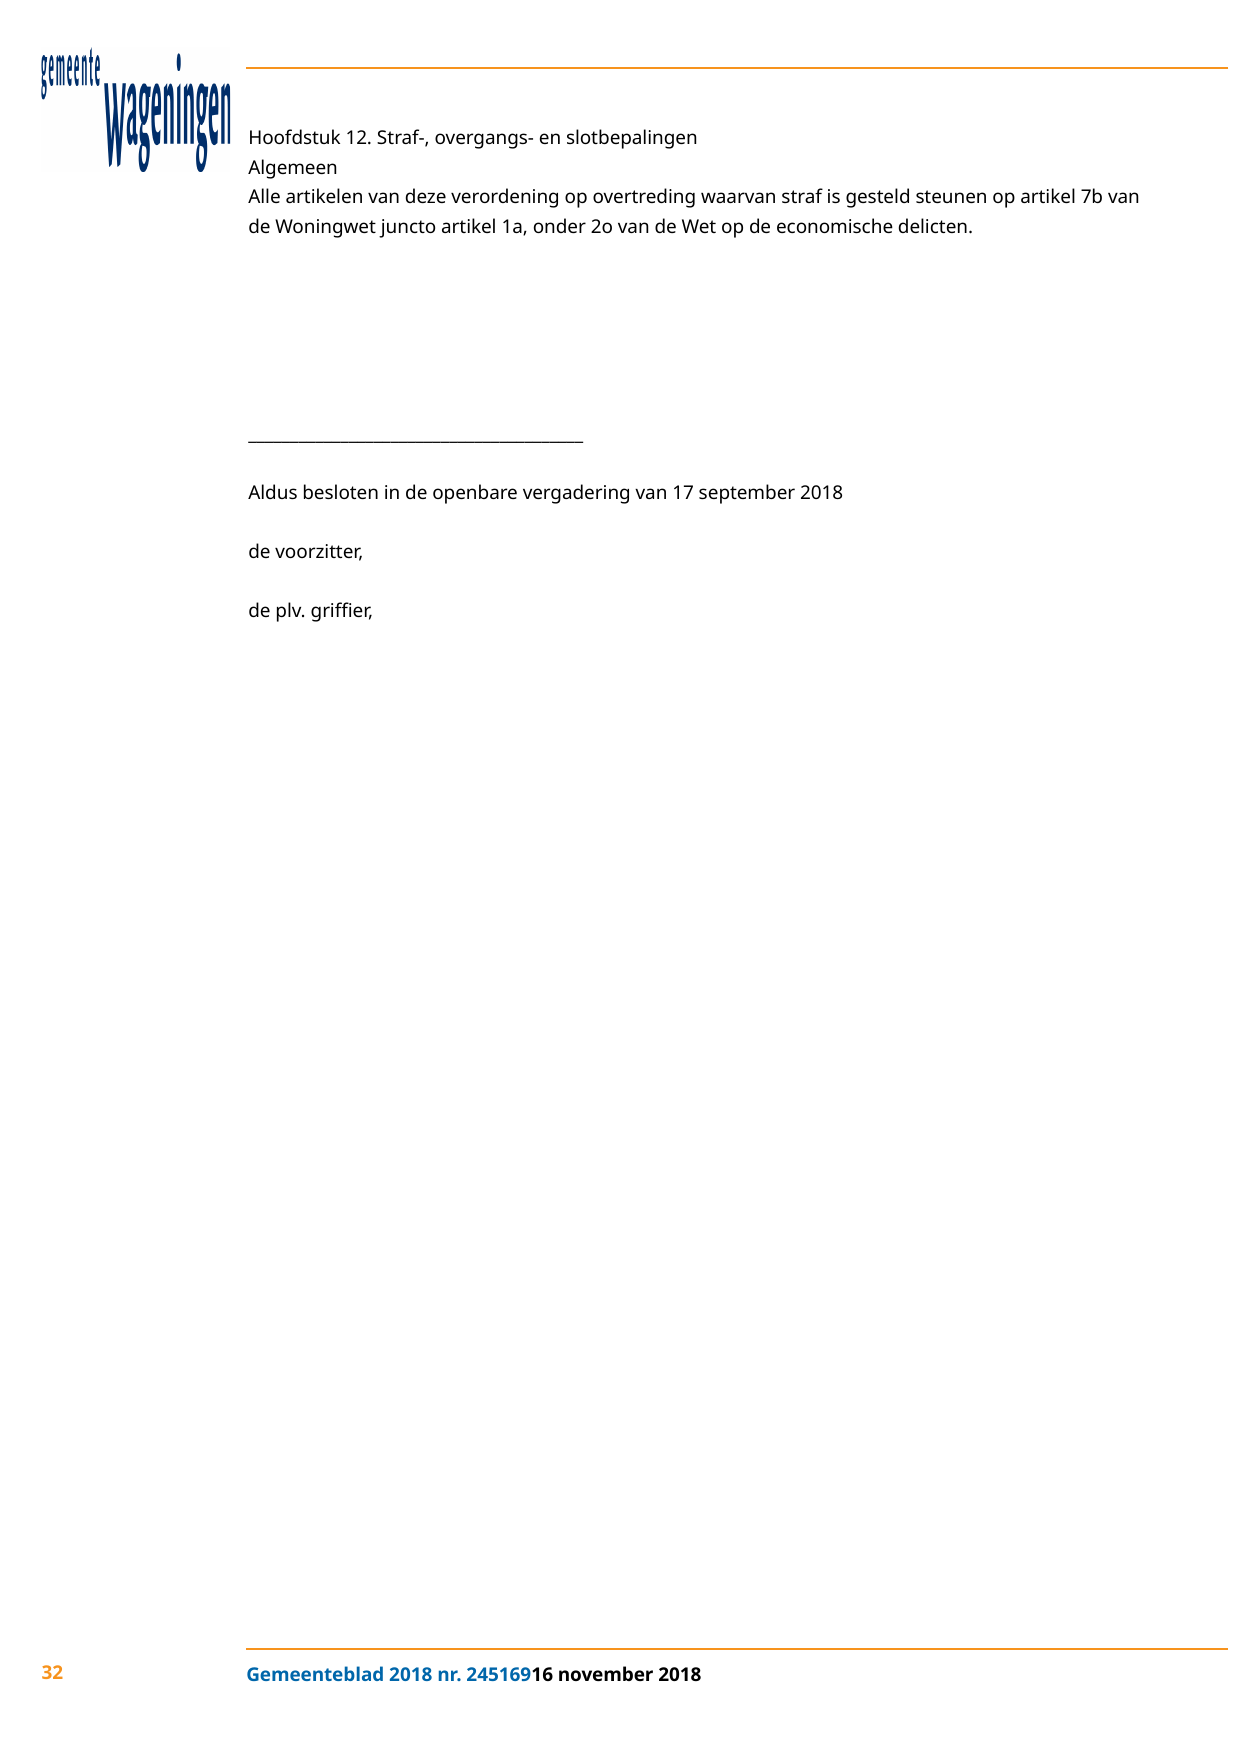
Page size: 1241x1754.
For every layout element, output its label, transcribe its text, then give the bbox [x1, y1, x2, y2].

text Hoofdstuk 12. Straf-, overgangs- en slotbepalingen [248, 124, 1152, 150]
text Aldus besloten in de openbare vergadering van 17 september 2018 [248, 479, 1152, 505]
picture [41, 47, 231, 172]
text ________________________________________ [248, 420, 1152, 446]
text Algemeen [248, 154, 1152, 180]
text de voorzitter, [248, 538, 1152, 564]
text de plv. griffier, [248, 598, 1152, 623]
text Alle artikelen van deze verordening op overtreding waarvan straf is gesteld steunen op artikel 7b van de Woningwet juncto artikel 1a, onder 2o van de Wet op de economische delicten. [248, 183, 1152, 239]
